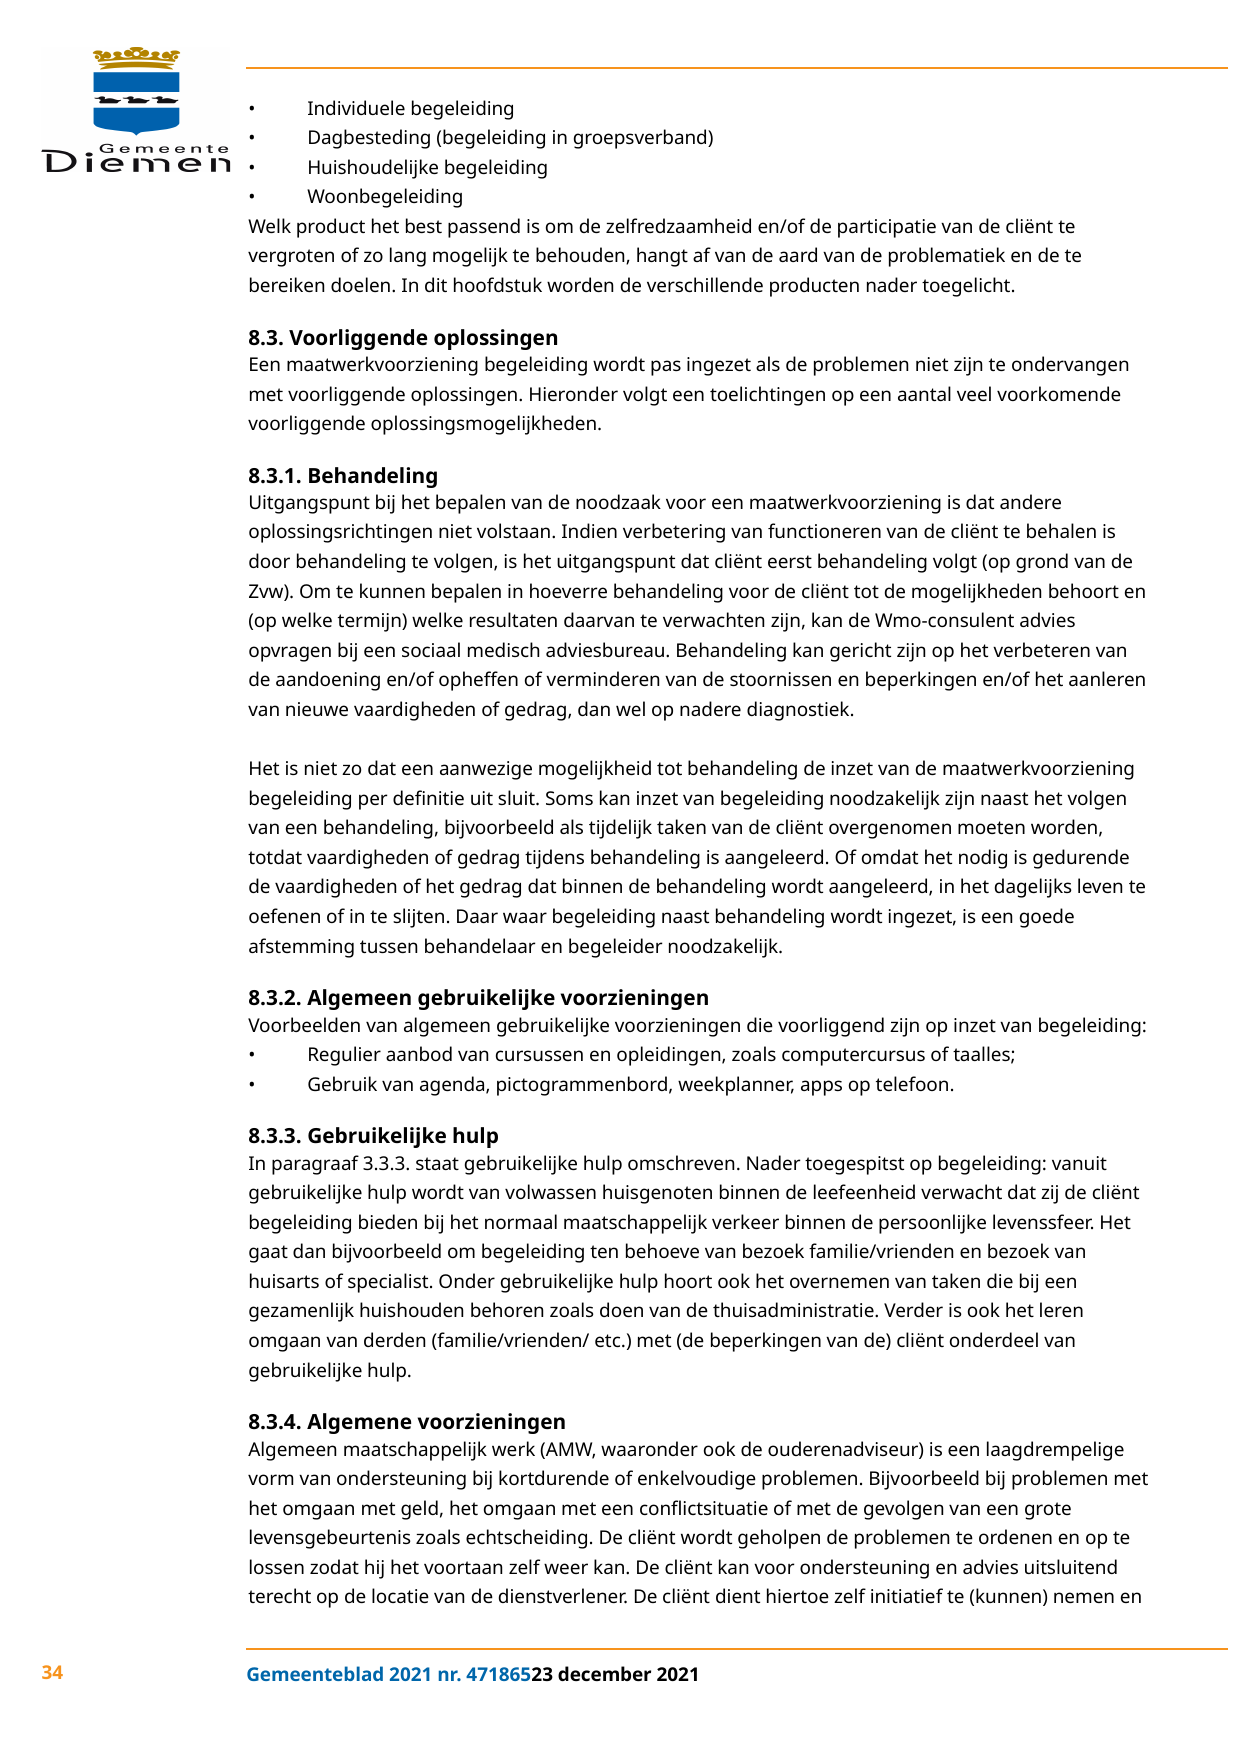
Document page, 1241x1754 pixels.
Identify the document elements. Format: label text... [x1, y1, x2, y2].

text Het is niet zo dat een aanwezige mogelijkheid tot behandeling de inzet van de maatwerkvoorziening begeleiding per definitie uit sluit. Soms kan inzet van begeleiding noodzakelijk zijn naast het volgen van een behandeling, bijvoorbeeld als tijdelijk taken van de cliënt overgenomen moeten worden, totdat vaardigheden of gedrag tijdens behandeling is aangeleerd. Of omdat het nodig is gedurende de vaardigheden of het gedrag dat binnen de behandeling wordt aangeleerd, in het dagelijks leven te oefenen of in te slijten. Daar waar begeleiding naast behandeling wordt ingezet, is een goede afstemming tussen behandelaar en begeleider noodzakelijk. [248, 755, 1152, 959]
text Voorbeelden van algemeen gebruikelijke voorzieningen die voorliggend zijn op inzet van begeleiding: [248, 1012, 1152, 1037]
text Uitgangspunt bij het bepalen van de noodzaak voor een maatwerkvoorziening is dat andere oplossingsrichtingen niet volstaan. Indien verbetering van functioneren van de cliënt te behalen is door behandeling te volgen, is het uitgangspunt dat cliënt eerst behandeling volgt (op grond van de Zvw). Om te kunnen bepalen in hoeverre behandeling voor de cliënt tot de mogelijkheden behoort en (op welke termijn) welke resultaten daarvan te verwachten zijn, kan de Wmo-consulent advies opvragen bij een sociaal medisch adviesbureau. Behandeling kan gericht zijn op het verbeteren van de aandoening en/of opheffen of verminderen van de stoornissen en beperkingen en/of het aanleren van nieuwe vaardigheden of gedrag, dan wel op nadere diagnostiek. [248, 489, 1152, 722]
list Huishoudelijke begeleiding [248, 154, 1152, 180]
text 8.3.2. Algemeen gebruikelijke voorzieningen [248, 983, 1152, 1012]
list Individuele begeleiding [248, 95, 1152, 121]
text 8.3.4. Algemene voorzieningen [248, 1407, 1152, 1436]
text 8.3.1. Behandeling [248, 461, 1152, 489]
list Woonbegeleiding [248, 183, 1152, 209]
text Welk product het best passend is om de zelfredzaamheid en/of de participatie van de cliënt te vergroten of zo lang mogelijk te behouden, hangt af van de aard van de problematiek en de te bereiken doelen. In dit hoofdstuk worden de verschillende producten nader toegelicht. [248, 213, 1152, 298]
text Een maatwerkvoorziening begeleiding wordt pas ingezet als de problemen niet zijn te ondervangen met voorliggende oplossingen. Hieronder volgt een toelichtingen op een aantal veel voorkomende voorliggende oplossingsmogelijkheden. [248, 351, 1152, 436]
text Algemeen maatschappelijk werk (AMW, waaronder ook de ouderenadviseur) is een laagdrempelige vorm van ondersteuning bij kortdurende of enkelvoudige problemen. Bijvoorbeeld bij problemen met het omgaan met geld, het omgaan met een conflictsituatie of met de gevolgen van een grote levensgebeurtenis zoals echtscheiding. De cliënt wordt geholpen de problemen te ordenen en op te lossen zodat hij het voortaan zelf weer kan. De cliënt kan voor ondersteuning en advies uitsluitend terecht op de locatie van de dienstverlener. De cliënt dient hiertoe zelf initiatief te (kunnen) nemen en [248, 1436, 1152, 1609]
list Gebruik van agenda, pictogrammenbord, weekplanner, apps op telefoon. [248, 1071, 1152, 1097]
text In paragraaf 3.3.3. staat gebruikelijke hulp omschreven. Nader toegespitst op begeleiding: vanuit gebruikelijke hulp wordt van volwassen huisgenoten binnen de leefeenheid verwacht dat zij de cliënt begeleiding bieden bij het normaal maatschappelijk verkeer binnen de persoonlijke levenssfeer. Het gaat dan bijvoorbeeld om begeleiding ten behoeve van bezoek familie/vrienden en bezoek van huisarts of specialist. Onder gebruikelijke hulp hoort ook het overnemen van taken die bij een gezamenlijk huishouden behoren zoals doen van de thuisadministratie. Verder is ook het leren omgaan van derden (familie/vrienden/ etc.) met (de beperkingen van de) cliënt onderdeel van gebruikelijke hulp. [248, 1150, 1152, 1383]
list Dagbesteding (begeleiding in groepsverband) [248, 124, 1152, 150]
text 8.3.3. Gebruikelijke hulp [248, 1121, 1152, 1150]
text 8.3. Voorliggende oplossingen [248, 323, 1152, 351]
list Regulier aanbod van cursussen en opleidingen, zoals computercursus of taalles; [248, 1041, 1152, 1067]
picture [41, 47, 231, 172]
